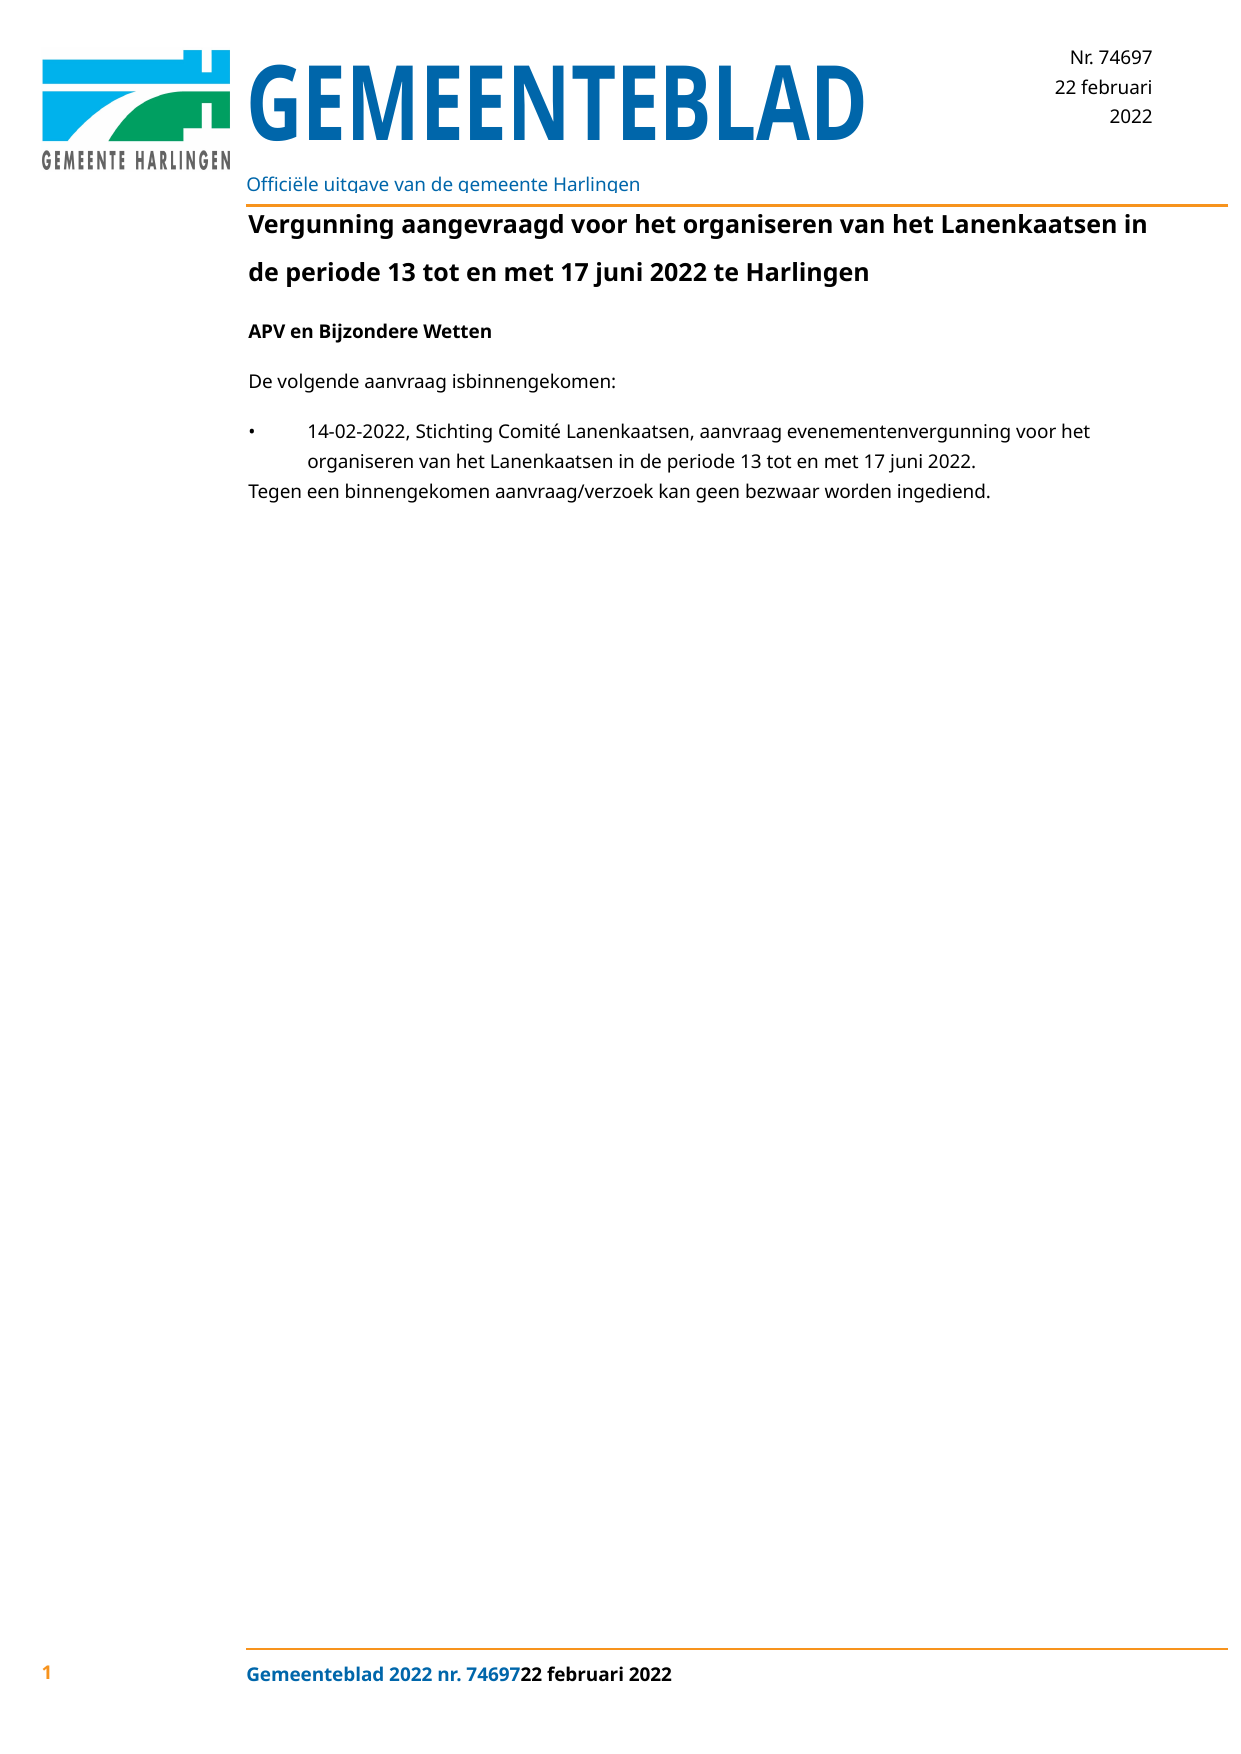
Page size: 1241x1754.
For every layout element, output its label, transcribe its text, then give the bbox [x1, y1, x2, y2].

list 14-02-2022, Stichting Comité Lanenkaatsen, aanvraag evenementenvergunning voor het organiseren van het Lanenkaatsen in de periode 13 tot en met 17 juni 2022. [248, 419, 1152, 474]
text APV en Bijzondere Wetten [248, 318, 1152, 344]
text Vergunning aangevraagd voor het organiseren van het Lanenkaatsen in de periode 13 tot en met 17 juni 2022 te Harlingen [248, 207, 1152, 288]
picture [41, 47, 231, 172]
text De volgende aanvraag isbinnengekomen: [248, 368, 1152, 394]
text Tegen een binnengekomen aanvraag/verzoek kan geen bezwaar worden ingediend. [248, 478, 1152, 504]
